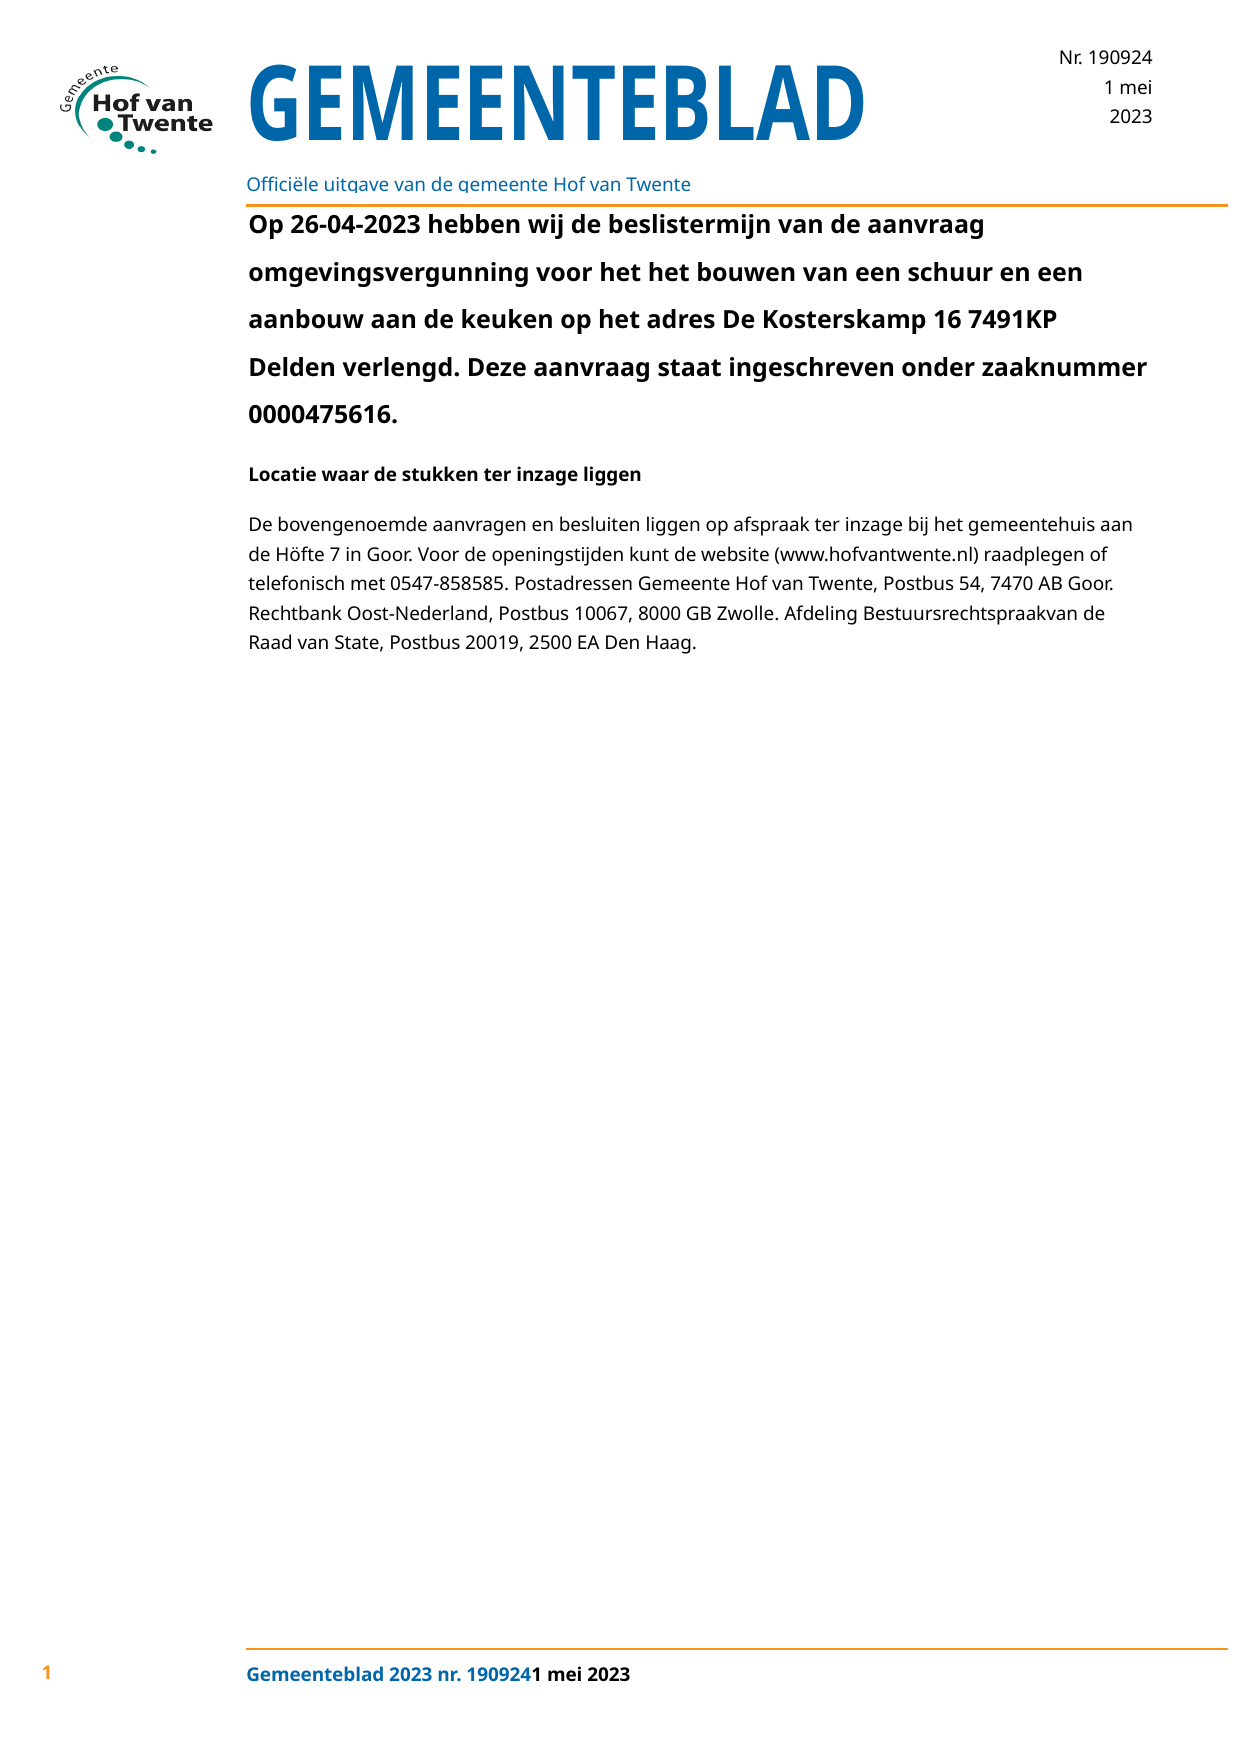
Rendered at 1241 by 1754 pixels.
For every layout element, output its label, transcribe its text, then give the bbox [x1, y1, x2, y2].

text De bovengenoemde aanvragen en besluiten liggen op afspraak ter inzage bij het gemeentehuis aan de Höfte 7 in Goor. Voor de openingstijden kunt de website (www.hofvantwente.nl) raadplegen of telefonisch met 0547-858585. Postadressen Gemeente Hof van Twente, Postbus 54, 7470 AB Goor. Rechtbank Oost-Nederland, Postbus 10067, 8000 GB Zwolle. Afdeling Bestuursrechtspraakvan de Raad van State, Postbus 20019, 2500 EA Den Haag. [248, 511, 1152, 655]
text Locatie waar de stukken ter inzage liggen [248, 461, 1152, 486]
text Op 26-04-2023 hebben wij de beslistermijn van de aanvraag omgevingsvergunning voor het het bouwen van een schuur en een aanbouw aan de keuken op het adres De Kosterskamp 16 7491KP Delden verlengd. Deze aanvraag staat ingeschreven onder zaaknummer 0000475616. [248, 207, 1152, 431]
picture [41, 47, 231, 172]
